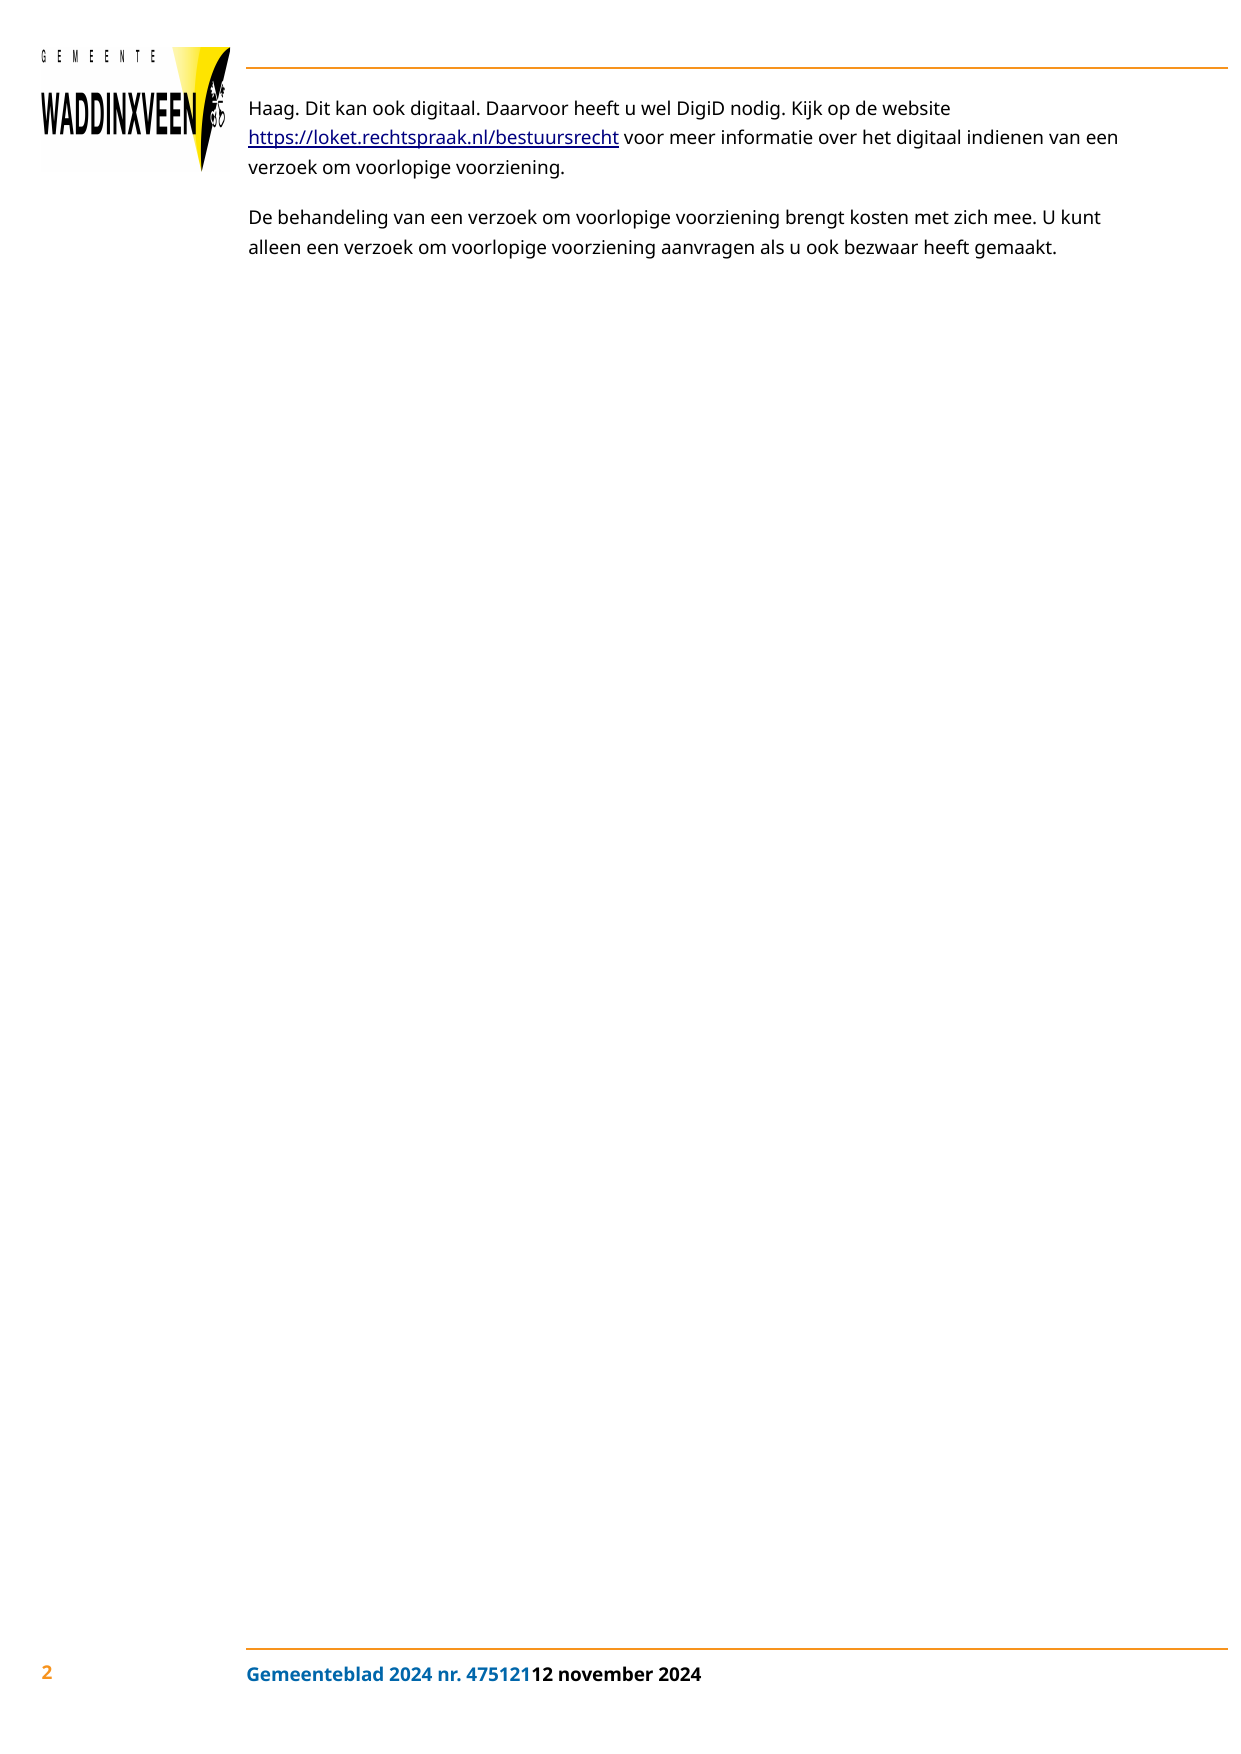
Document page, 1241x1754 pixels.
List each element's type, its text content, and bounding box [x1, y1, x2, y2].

text Haag. Dit kan ook digitaal. Daarvoor heeft u wel DigiD nodig. Kijk op de website https://loket.rechtspraak.nl/bestuursrecht voor meer informatie over het digitaal indienen van een verzoek om voorlopige voorziening. [248, 95, 1152, 180]
text De behandeling van een verzoek om voorlopige voorziening brengt kosten met zich mee. U kunt alleen een verzoek om voorlopige voorziening aanvragen als u ook bezwaar heeft gemaakt. [248, 204, 1152, 260]
picture [41, 47, 231, 172]
